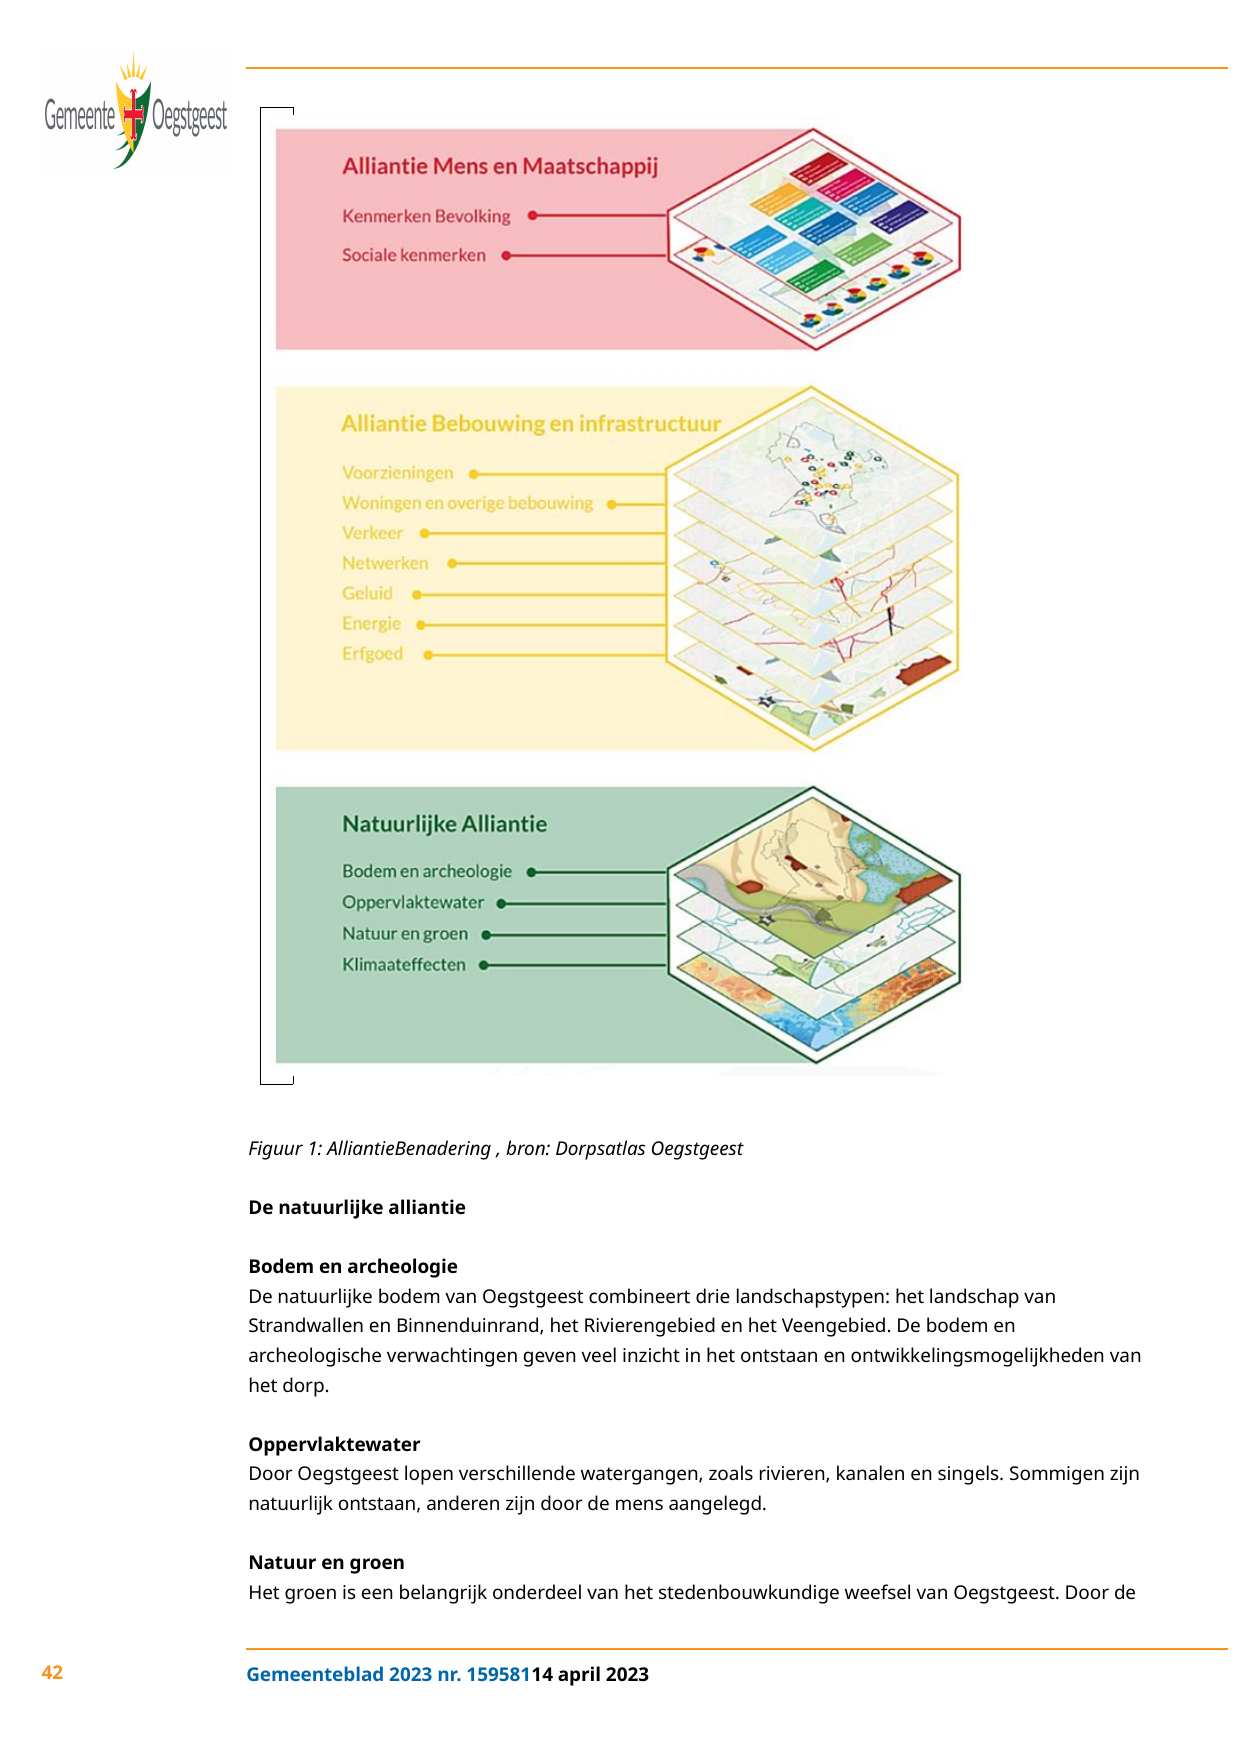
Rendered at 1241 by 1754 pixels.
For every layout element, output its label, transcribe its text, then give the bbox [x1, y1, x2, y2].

text Bodem en archeologie [248, 1253, 1152, 1279]
text Door Oegstgeest lopen verschillende watergangen, zoals rivieren, kanalen en singels. Sommigen zijn natuurlijk ontstaan, anderen zijn door de mens aangelegd. [248, 1461, 1152, 1516]
picture [41, 47, 231, 172]
text Oppervlaktewater [248, 1431, 1152, 1457]
text Figuur 1: AlliantieBenadering , bron: Dorpsatlas Oegstgeest [248, 1135, 1152, 1161]
text De natuurlijke alliantie [248, 1194, 1152, 1220]
text De natuurlijke bodem van Oegstgeest combineert drie landschapstypen: het landschap van Strandwallen en Binnenduinrand, het Rivierengebied en het Veengebied. De bodem en archeologische verwachtingen geven veel inzicht in het ontstaan en ontwikkelingsmogelijkheden van het dorp. [248, 1283, 1152, 1398]
picture [268, 115, 978, 1076]
text Het groen is een belangrijk onderdeel van het stedenbouwkundige weefsel van Oegstgeest. Door de [248, 1579, 1152, 1605]
text Natuur en groen [248, 1549, 1152, 1575]
